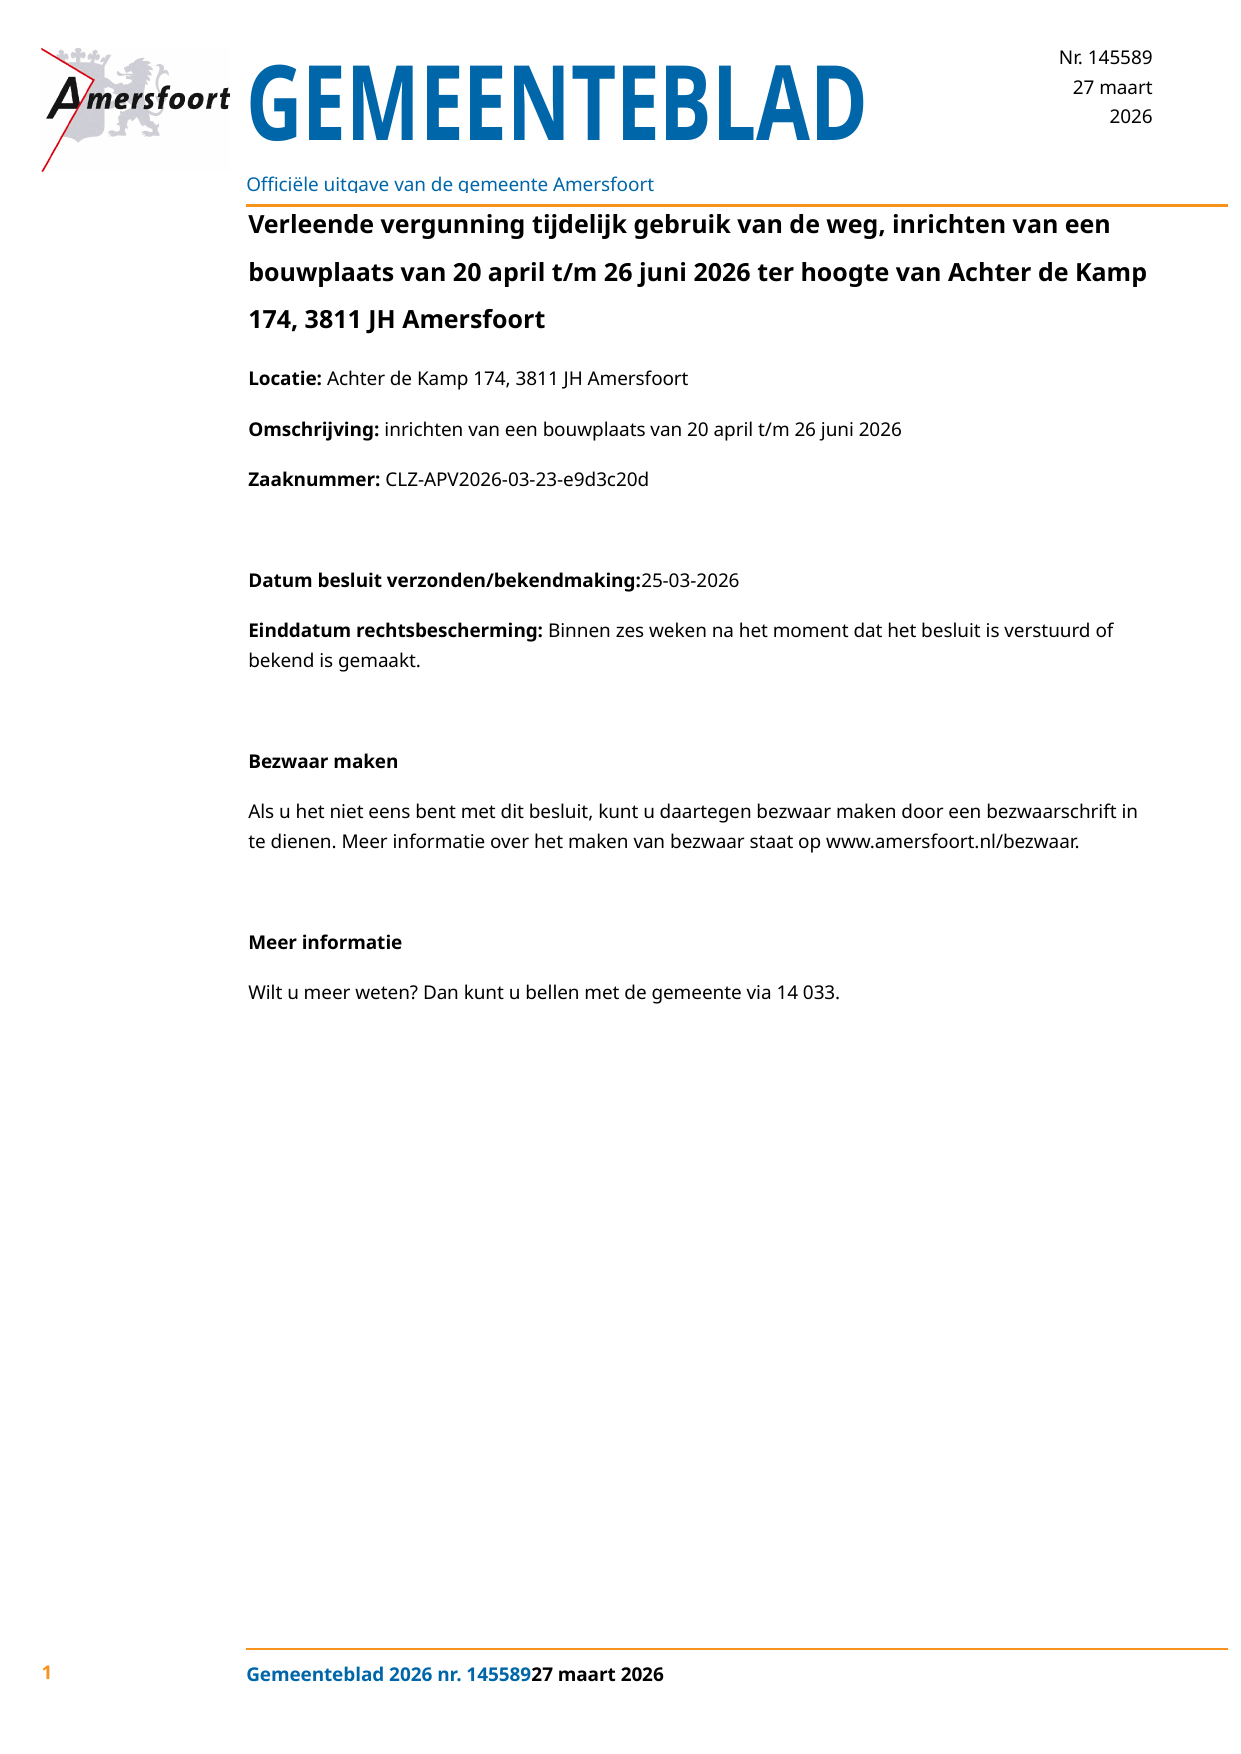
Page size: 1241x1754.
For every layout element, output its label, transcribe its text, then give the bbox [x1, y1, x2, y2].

text Locatie: Achter de Kamp 174, 3811 JH Amersfoort [248, 366, 1152, 391]
text Omschrijving: inrichten van een bouwplaats van 20 april t/m 26 juni 2026 [248, 416, 1152, 442]
text Wilt u meer weten? Dan kunt u bellen met de gemeente via 14 033. [248, 979, 1152, 1005]
text Meer informatie [248, 929, 1152, 954]
text Datum besluit verzonden/bekendmaking:25-03-2026 [248, 567, 1152, 593]
text Einddatum rechtsbescherming: Binnen zes weken na het moment dat het besluit is verstuurd of bekend is gemaakt. [248, 618, 1152, 673]
text Bezwaar maken [248, 748, 1152, 774]
text Als u het niet eens bent met dit besluit, kunt u daartegen bezwaar maken door een bezwaarschrift in te dienen. Meer informatie over het maken van bezwaar staat op www.amersfoort.nl/bezwaar. [248, 798, 1152, 854]
picture [41, 47, 231, 172]
text Verleende vergunning tijdelijk gebruik van de weg, inrichten van een bouwplaats van 20 april t/m 26 juni 2026 ter hoogte van Achter de Kamp 174, 3811 JH Amersfoort [248, 207, 1152, 336]
text Zaaknummer: CLZ-APV2026-03-23-e9d3c20d [248, 466, 1152, 492]
